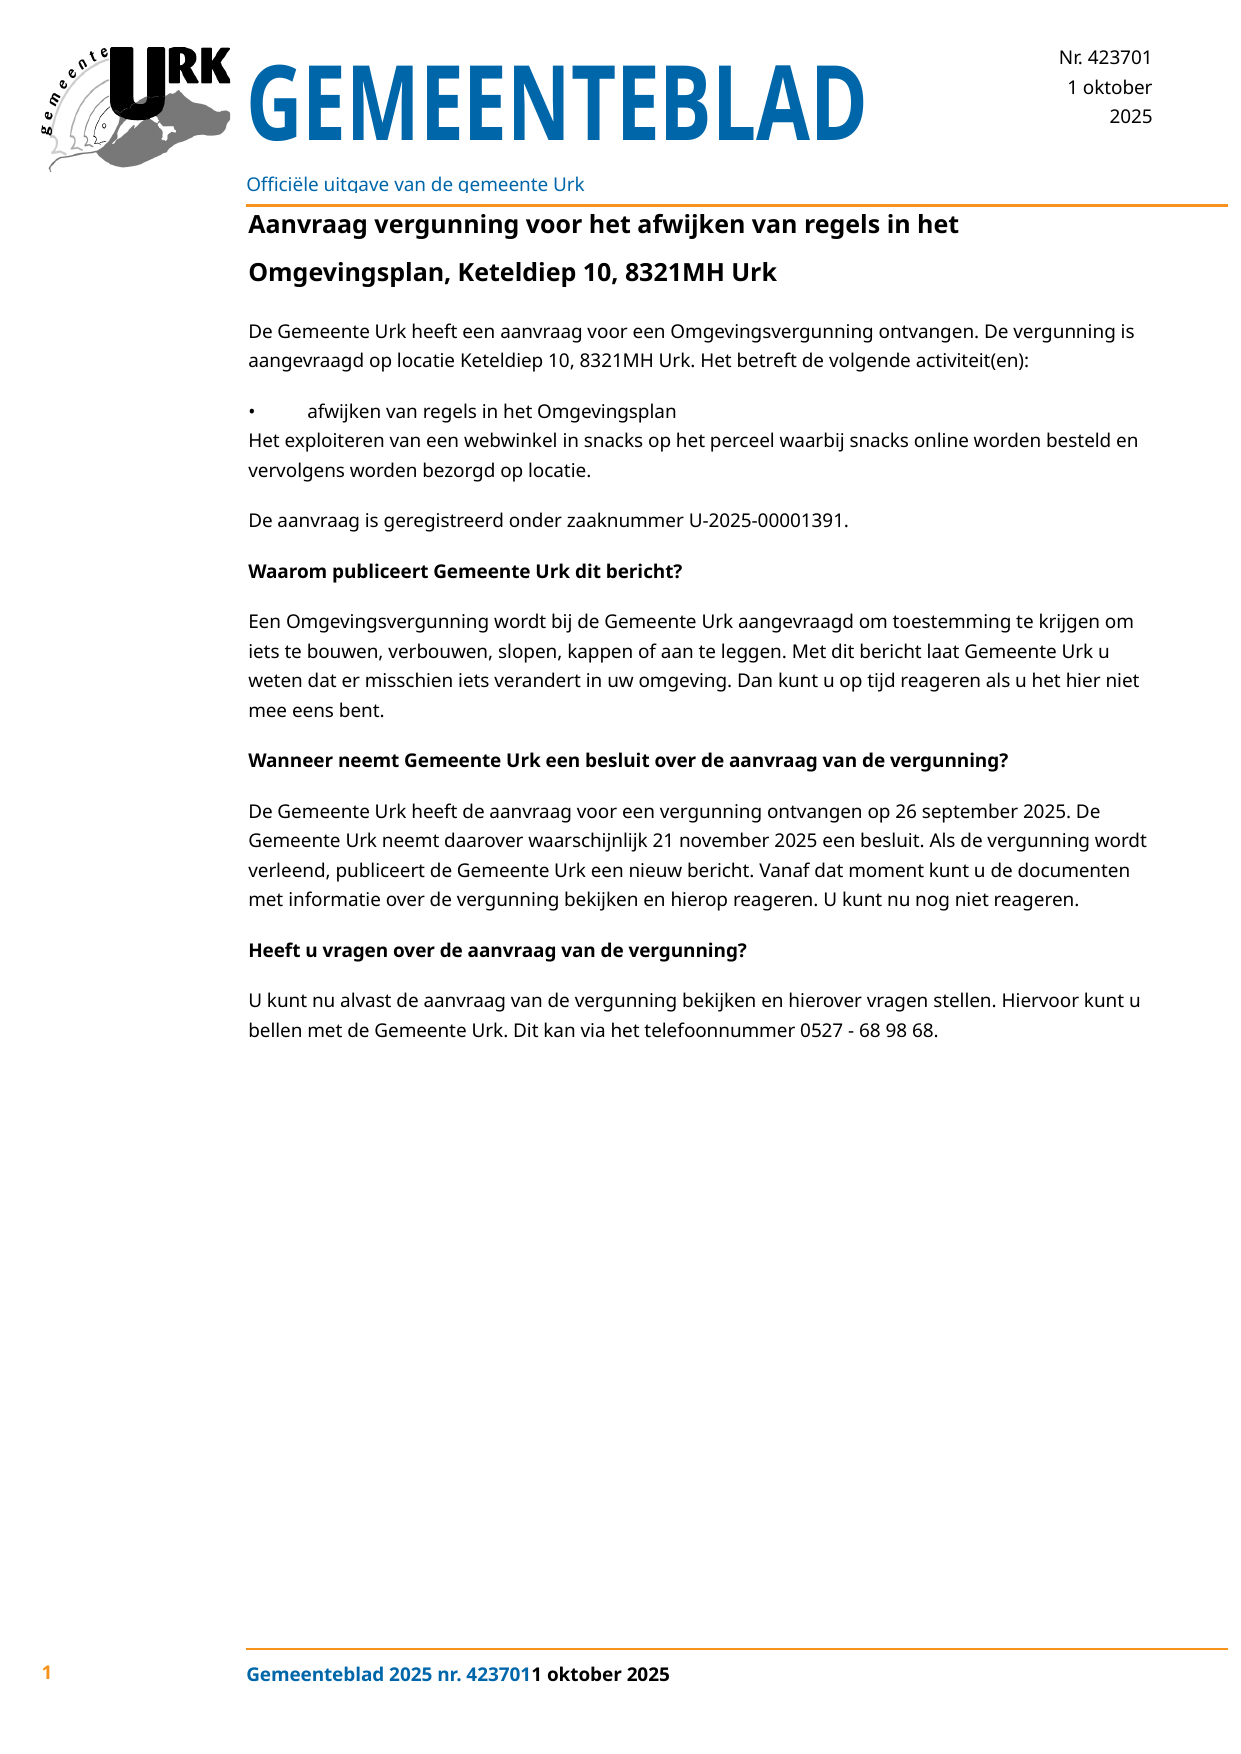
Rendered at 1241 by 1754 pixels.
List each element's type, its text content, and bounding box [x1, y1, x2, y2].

text Aanvraag vergunning voor het afwijken van regels in het Omgevingsplan, Keteldiep 10, 8321MH Urk [248, 207, 1152, 288]
text Wanneer neemt Gemeente Urk een besluit over de aanvraag van de vergunning? [248, 747, 1152, 773]
text U kunt nu alvast de aanvraag van de vergunning bekijken en hierover vragen stellen. Hiervoor kunt u bellen met de Gemeente Urk. Dit kan via het telefoonnummer 0527 - 68 98 68. [248, 987, 1152, 1043]
text Het exploiteren van een webwinkel in snacks op het perceel waarbij snacks online worden besteld en vervolgens worden bezorgd op locatie. [248, 427, 1152, 483]
text De Gemeente Urk heeft een aanvraag voor een Omgevingsvergunning ontvangen. De vergunning is aangevraagd op locatie Keteldiep 10, 8321MH Urk. Het betreft de volgende activiteit(en): [248, 318, 1152, 373]
picture [41, 47, 231, 172]
text De Gemeente Urk heeft de aanvraag voor een vergunning ontvangen op 26 september 2025. De Gemeente Urk neemt daarover waarschijnlijk 21 november 2025 een besluit. Als de vergunning wordt verleend, publiceert de Gemeente Urk een nieuw bericht. Vanaf dat moment kunt u de documenten met informatie over de vergunning bekijken en hierop reageren. U kunt nu nog niet reageren. [248, 798, 1152, 912]
text De aanvraag is geregistreerd onder zaaknummer U-2025-00001391. [248, 507, 1152, 533]
list afwijken van regels in het Omgevingsplan [248, 398, 1152, 424]
text Heeft u vragen over de aanvraag van de vergunning? [248, 937, 1152, 963]
text Waarom publiceert Gemeente Urk dit bericht? [248, 558, 1152, 584]
text Een Omgevingsvergunning wordt bij de Gemeente Urk aangevraagd om toestemming te krijgen om iets te bouwen, verbouwen, slopen, kappen of aan te leggen. Met dit bericht laat Gemeente Urk u weten dat er misschien iets verandert in uw omgeving. Dan kunt u op tijd reageren als u het hier niet mee eens bent. [248, 608, 1152, 723]
